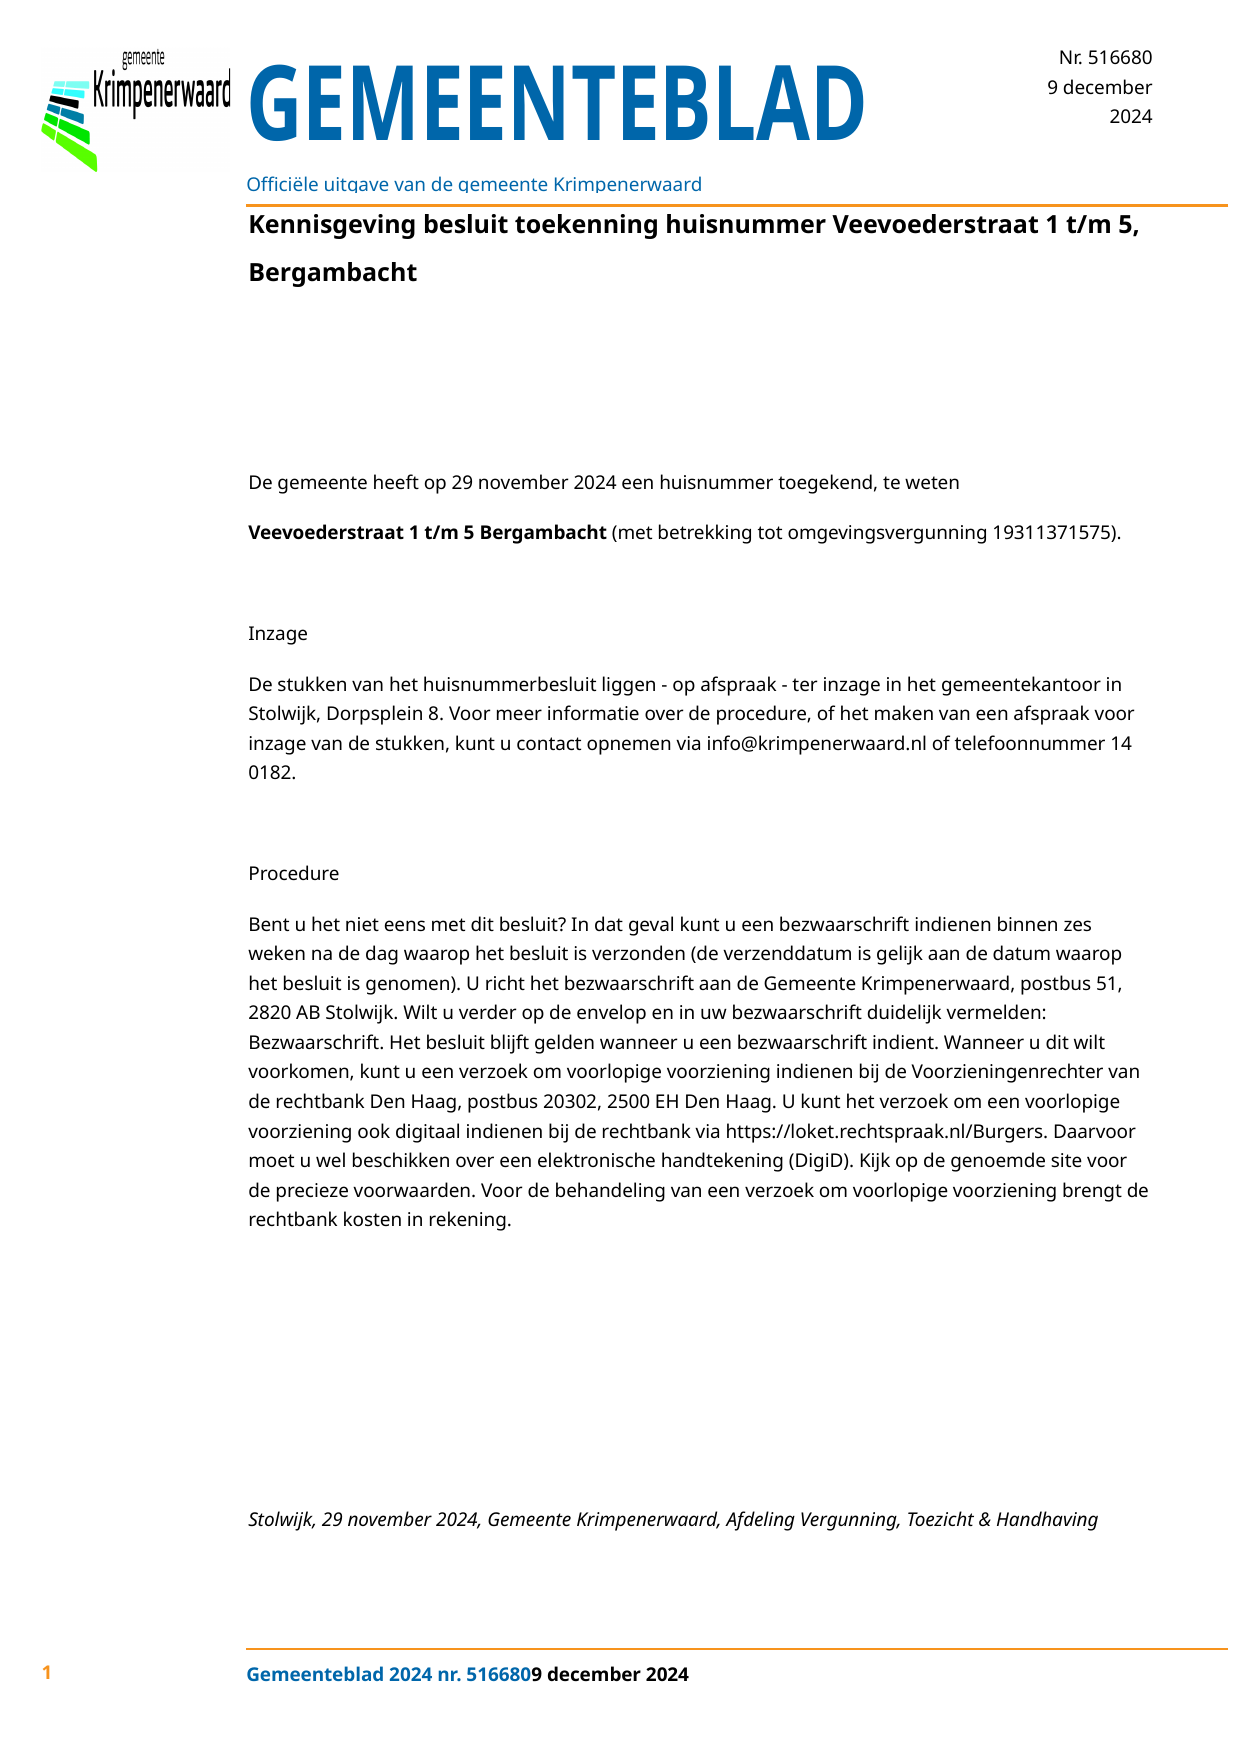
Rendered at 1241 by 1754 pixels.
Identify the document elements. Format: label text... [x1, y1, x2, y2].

text Inzage [248, 620, 1152, 646]
text Procedure [248, 860, 1152, 886]
text De stukken van het huisnummerbesluit liggen - op afspraak - ter inzage in het gemeentekantoor in Stolwijk, Dorpsplein 8. Voor meer informatie over de procedure, of het maken van een afspraak voor inzage van de stukken, kunt u contact opnemen via info@krimpenerwaard.nl of telefoonnummer 14 0182. [248, 671, 1152, 785]
text Veevoederstraat 1 t/m 5 Bergambacht (met betrekking tot omgevingsvergunning 19311371575). [248, 519, 1152, 545]
picture [41, 47, 231, 172]
text Stolwijk, 29 november 2024, Gemeente Krimpenerwaard, Afdeling Vergunning, Toezicht & Handhaving [248, 1507, 1152, 1532]
text Bent u het niet eens met dit besluit? In dat geval kunt u een bezwaarschrift indienen binnen zes weken na de dag waarop het besluit is verzonden (de verzenddatum is gelijk aan de datum waarop het besluit is genomen). U richt het bezwaarschrift aan de Gemeente Krimpenerwaard, postbus 51, 2820 AB Stolwijk. Wilt u verder op de envelop en in uw bezwaarschrift duidelijk vermelden: Bezwaarschrift. Het besluit blijft gelden wanneer u een bezwaarschrift indient. Wanneer u dit wilt voorkomen, kunt u een verzoek om voorlopige voorziening indienen bij de Voorzieningenrechter van de rechtbank Den Haag, postbus 20302, 2500 EH Den Haag. U kunt het verzoek om een voorlopige voorziening ook digitaal indienen bij de rechtbank via https://loket.rechtspraak.nl/Burgers. Daarvoor moet u wel beschikken over een elektronische handtekening (DigiD). Kijk op de genoemde site voor de precieze voorwaarden. Voor de behandeling van een verzoek om voorlopige voorziening brengt de rechtbank kosten in rekening. [248, 911, 1152, 1232]
text Kennisgeving besluit toekenning huisnummer Veevoederstraat 1 t/m 5, Bergambacht [248, 207, 1152, 288]
text De gemeente heeft op 29 november 2024 een huisnummer toegekend, te weten [248, 469, 1152, 495]
